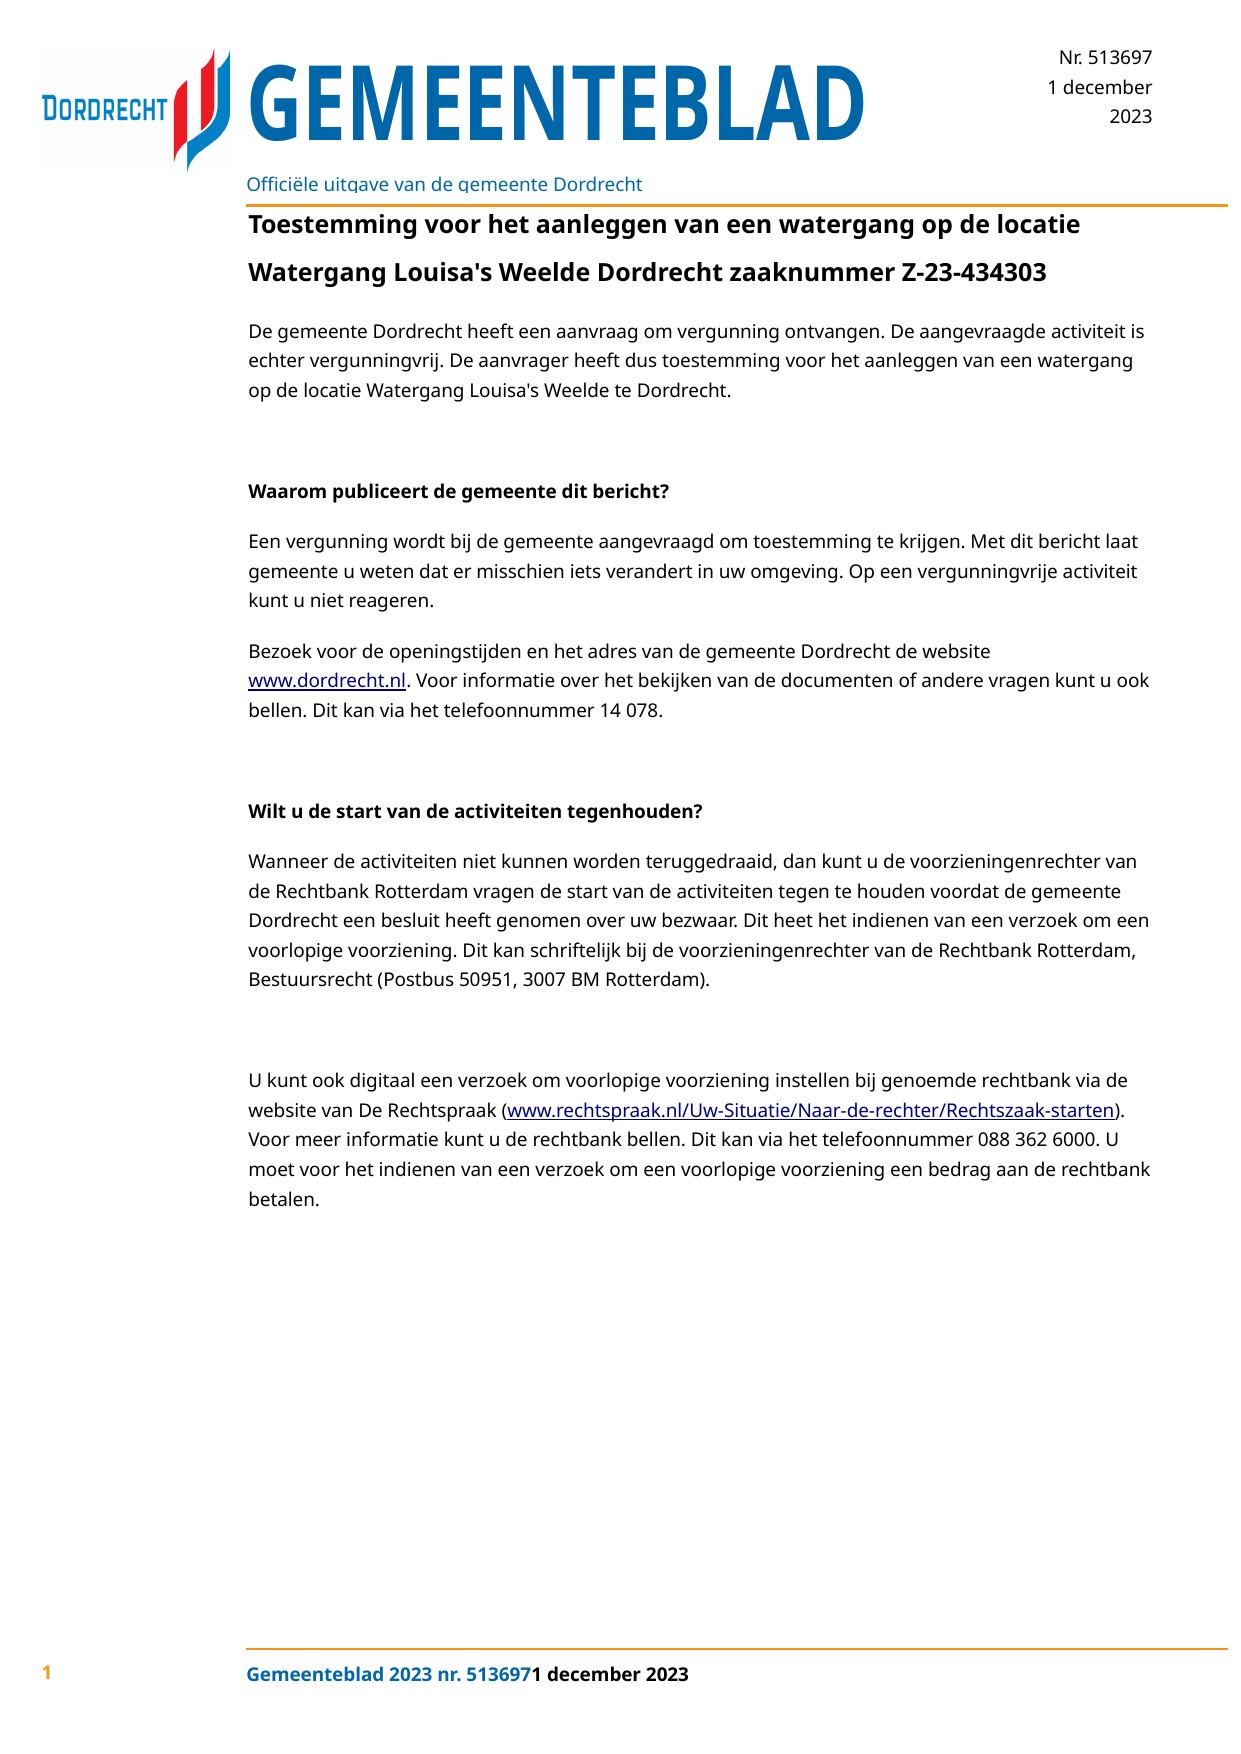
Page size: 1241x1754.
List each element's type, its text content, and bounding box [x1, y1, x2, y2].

text Wanneer de activiteiten niet kunnen worden teruggedraaid, dan kunt u de voorzieningenrechter van de Rechtbank Rotterdam vragen de start van de activiteiten tegen te houden voordat de gemeente Dordrecht een besluit heeft genomen over uw bezwaar. Dit heet het indienen van een verzoek om een voorlopige voorziening. Dit kan schriftelijk bij de voorzieningenrechter van de Rechtbank Rotterdam, Bestuursrecht (Postbus 50951, 3007 BM Rotterdam). [248, 848, 1152, 992]
text Een vergunning wordt bij de gemeente aangevraagd om toestemming te krijgen. Met dit bericht laat gemeente u weten dat er misschien iets verandert in uw omgeving. Op een vergunningvrije activiteit kunt u niet reageren. [248, 528, 1152, 613]
text Waarom publiceert de gemeente dit bericht? [248, 478, 1152, 504]
picture [41, 47, 231, 172]
text Wilt u de start van de activiteiten tegenhouden? [248, 798, 1152, 824]
text Toestemming voor het aanleggen van een watergang op de locatie Watergang Louisa's Weelde Dordrecht zaaknummer Z-23-434303 [248, 207, 1152, 288]
text De gemeente Dordrecht heeft een aanvraag om vergunning ontvangen. De aangevraagde activiteit is echter vergunningvrij. De aanvrager heeft dus toestemming voor het aanleggen van een watergang op de locatie Watergang Louisa's Weelde te Dordrecht. [248, 318, 1152, 403]
text Bezoek voor de openingstijden en het adres van de gemeente Dordrecht de website www.dordrecht.nl. Voor informatie over het bekijken van de documenten of andere vragen kunt u ook bellen. Dit kan via het telefoonnummer 14 078. [248, 638, 1152, 723]
text U kunt ook digitaal een verzoek om voorlopige voorziening instellen bij genoemde rechtbank via de website van De Rechtspraak (www.rechtspraak.nl/Uw-Situatie/Naar-de-rechter/Rechtszaak-starten). Voor meer informatie kunt u de rechtbank bellen. Dit kan via het telefoonnummer 088 362 6000. U moet voor het indienen van een verzoek om een voorlopige voorziening een bedrag aan de rechtbank betalen. [248, 1067, 1152, 1212]
